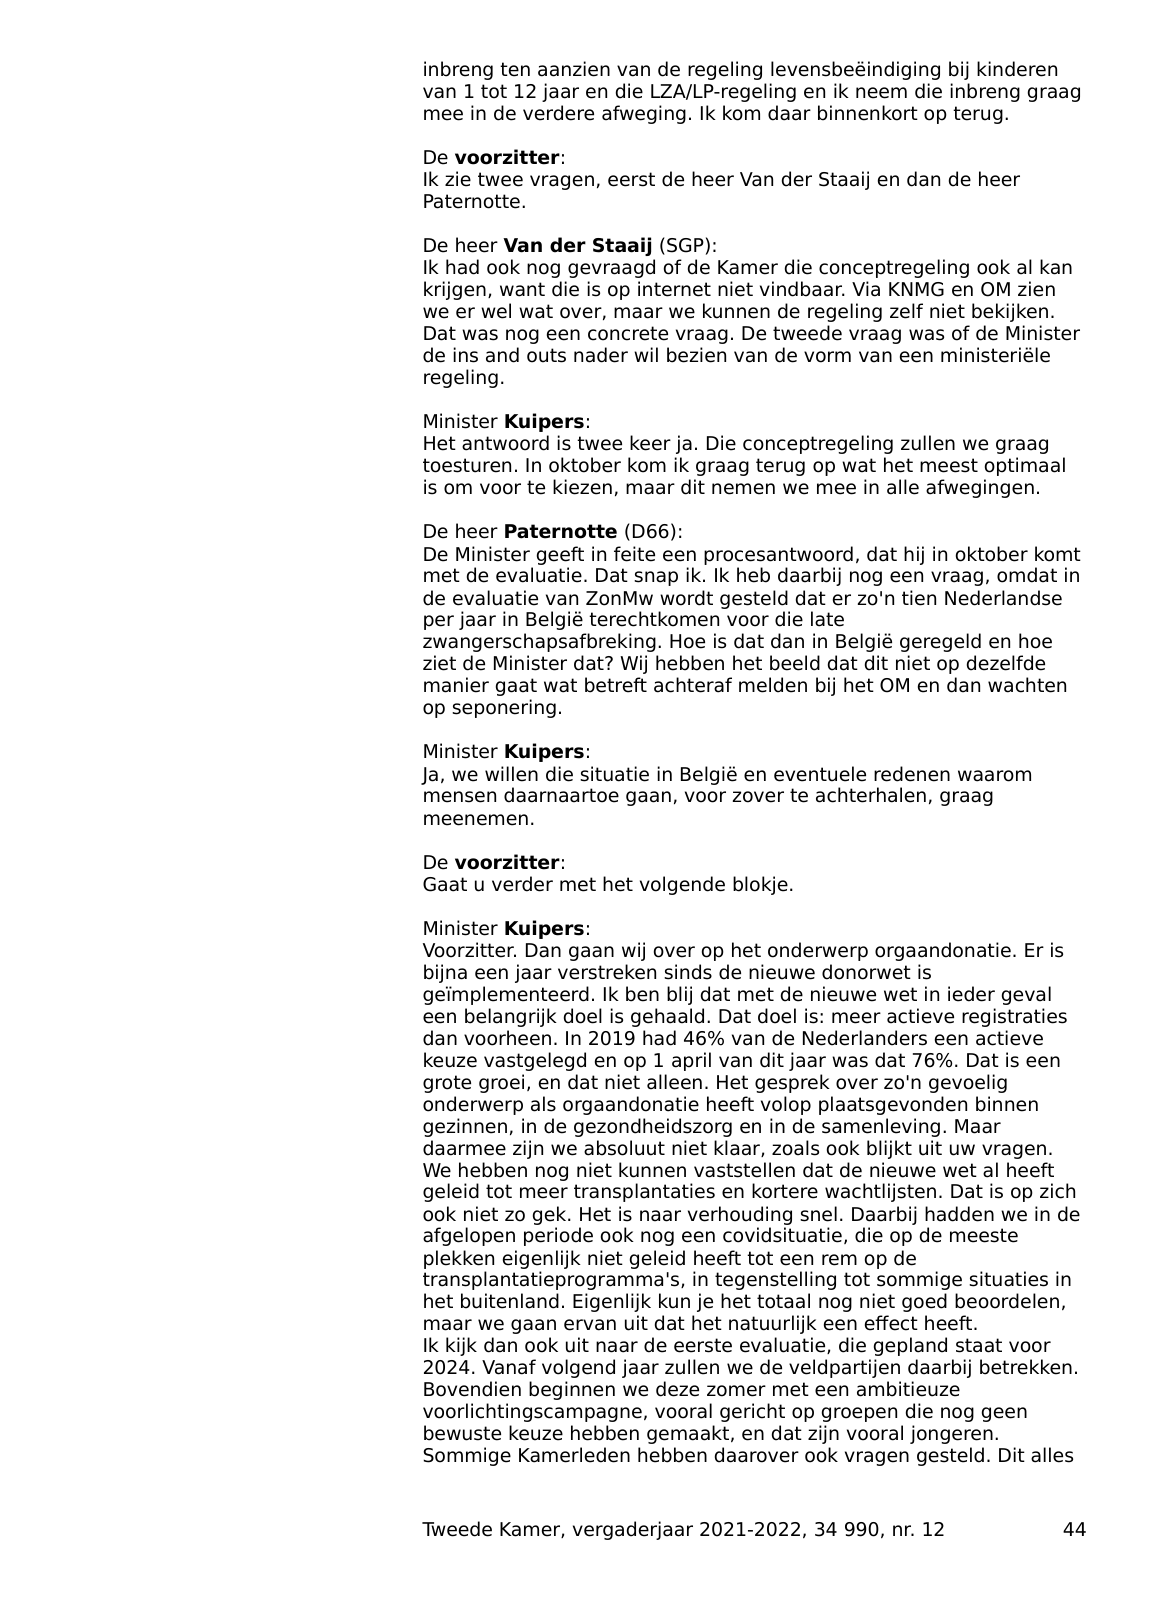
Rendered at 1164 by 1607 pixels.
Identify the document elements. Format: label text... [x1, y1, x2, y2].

text Minister Kuipers: [422, 411, 1087, 433]
text Minister Kuipers: [422, 741, 1087, 763]
text De Minister geeft in feite een procesantwoord, dat hij in oktober komt met de evaluatie. Dat snap ik. Ik heb daarbij nog een vraag, omdat in de evaluatie van ZonMw wordt gesteld dat er zo'n tien Nederlandse per jaar in België terechtkomen voor die late zwangerschapsafbreking. Hoe is dat dan in België geregeld en hoe ziet de Minister dat? Wij hebben het beeld dat dit niet op dezelfde manier gaat wat betreft achteraf melden bij het OM en dan wachten op seponering. [422, 543, 1087, 719]
text inbreng ten aanzien van de regeling levensbeëindiging bij kinderen van 1 tot 12 jaar en die LZA/LP-regeling en ik neem die inbreng graag mee in de verdere afweging. Ik kom daar binnenkort op terug. [422, 59, 1087, 125]
text De heer Van der Staaij (SGP): [422, 235, 1087, 257]
text Minister Kuipers: [422, 918, 1087, 940]
text Ik kijk dan ook uit naar de eerste evaluatie, die gepland staat voor 2024. Vanaf volgend jaar zullen we de veldpartijen daarbij betrekken. Bovendien beginnen we deze zomer met een ambitieuze voorlichtingscampagne, vooral gericht op groepen die nog geen bewuste keuze hebben gemaakt, en dat zijn vooral jongeren. Sommige Kamerleden hebben daarover ook vragen gesteld. Dit alles [422, 1335, 1087, 1467]
text Voorzitter. Dan gaan wij over op het onderwerp orgaandonatie. Er is bijna een jaar verstreken sinds de nieuwe donorwet is geïmplementeerd. Ik ben blij dat met de nieuwe wet in ieder geval een belangrijk doel is gehaald. Dat doel is: meer actieve registraties dan voorheen. In 2019 had 46% van de Nederlanders een actieve keuze vastgelegd en op 1 april van dit jaar was dat 76%. Dat is een grote groei, en dat niet alleen. Het gesprek over zo'n gevoelig onderwerp als orgaandonatie heeft volop plaatsgevonden binnen gezinnen, in de gezondheidszorg en in de samenleving. Maar daarmee zijn we absoluut niet klaar, zoals ook blijkt uit uw vragen. We hebben nog niet kunnen vaststellen dat de nieuwe wet al heeft geleid tot meer transplantaties en kortere wachtlijsten. Dat is op zich ook niet zo gek. Het is naar verhouding snel. Daarbij hadden we in de afgelopen periode ook nog een covidsituatie, die op de meeste plekken eigenlijk niet geleid heeft tot een rem op de transplantatieprogramma's, in tegenstelling tot sommige situaties in het buitenland. Eigenlijk kun je het totaal nog niet goed beoordelen, maar we gaan ervan uit dat het natuurlijk een effect heeft. [422, 940, 1087, 1335]
text De heer Paternotte (D66): [422, 521, 1087, 543]
text Het antwoord is twee keer ja. Die conceptregeling zullen we graag toesturen. In oktober kom ik graag terug op wat het meest optimaal is om voor te kiezen, maar dit nemen we mee in alle afwegingen. [422, 433, 1087, 499]
text Ik had ook nog gevraagd of de Kamer die conceptregeling ook al kan krijgen, want die is op internet niet vindbaar. Via KNMG en OM zien we er wel wat over, maar we kunnen de regeling zelf niet bekijken. Dat was nog een concrete vraag. De tweede vraag was of de Minister de ins and outs nader wil bezien van de vorm van een ministeriële regeling. [422, 257, 1087, 389]
text De voorzitter: [422, 147, 1087, 169]
text De voorzitter: [422, 852, 1087, 873]
text Ik zie twee vragen, eerst de heer Van der Staaij en dan de heer Paternotte. [422, 169, 1087, 213]
text Gaat u verder met het volgende blokje. [422, 873, 1087, 896]
text Ja, we willen die situatie in België en eventuele redenen waarom mensen daarnaartoe gaan, voor zover te achterhalen, graag meenemen. [422, 763, 1087, 829]
